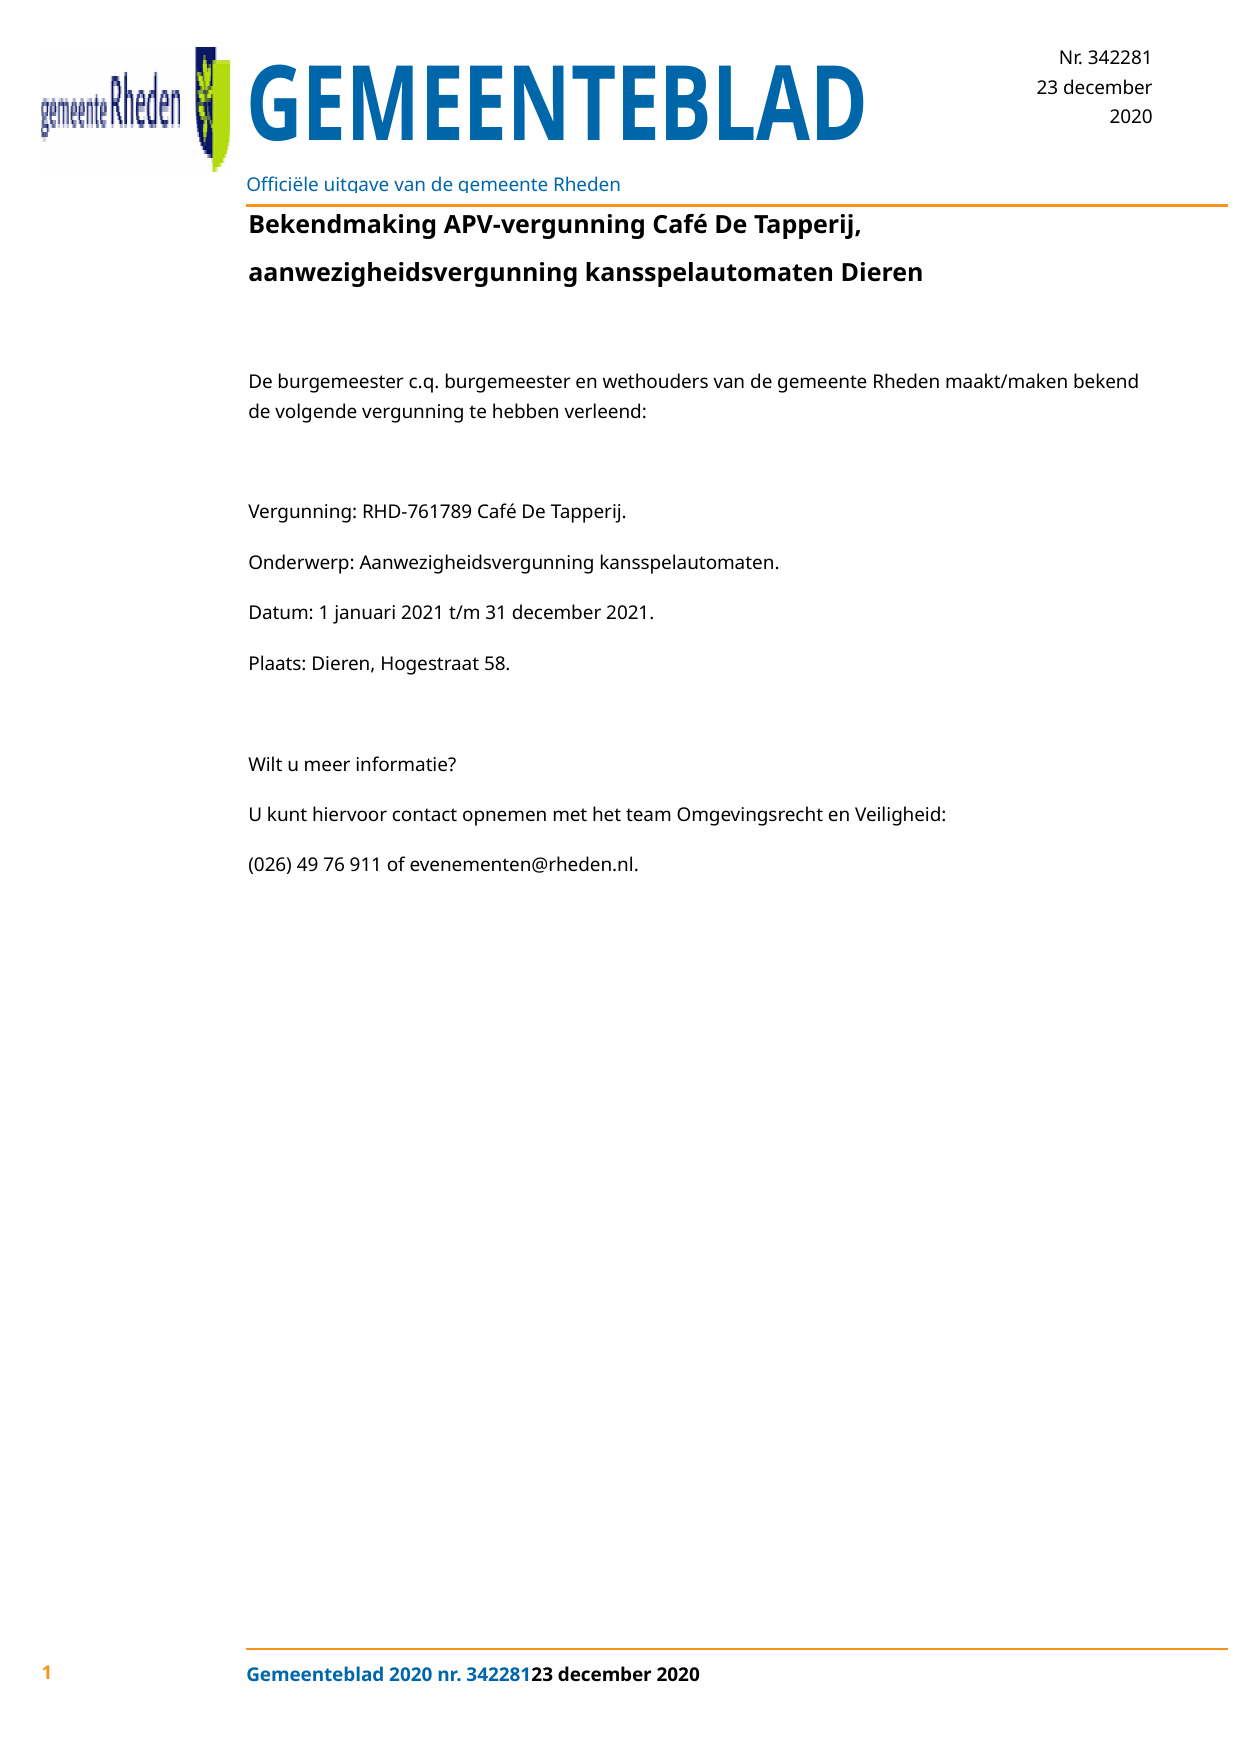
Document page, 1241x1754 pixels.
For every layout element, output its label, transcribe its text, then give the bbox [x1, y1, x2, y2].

text Wilt u meer informatie? [248, 751, 1152, 777]
text Bekendmaking APV-vergunning Café De Tapperij, aanwezigheidsvergunning kansspelautomaten Dieren [248, 207, 1152, 288]
text (026) 49 76 911 of evenementen@rheden.nl. [248, 852, 1152, 877]
text Vergunning: RHD-761789 Café De Tapperij. [248, 499, 1152, 524]
text De burgemeester c.q. burgemeester en wethouders van de gemeente Rheden maakt/maken bekend de volgende vergunning te hebben verleend: [248, 368, 1152, 424]
picture [41, 47, 231, 172]
text U kunt hiervoor contact opnemen met het team Omgevingsrecht en Veiligheid: [248, 801, 1152, 827]
text Plaats: Dieren, Hogestraat 58. [248, 650, 1152, 676]
text Datum: 1 januari 2021 t/m 31 december 2021. [248, 599, 1152, 625]
text Onderwerp: Aanwezigheidsvergunning kansspelautomaten. [248, 549, 1152, 575]
